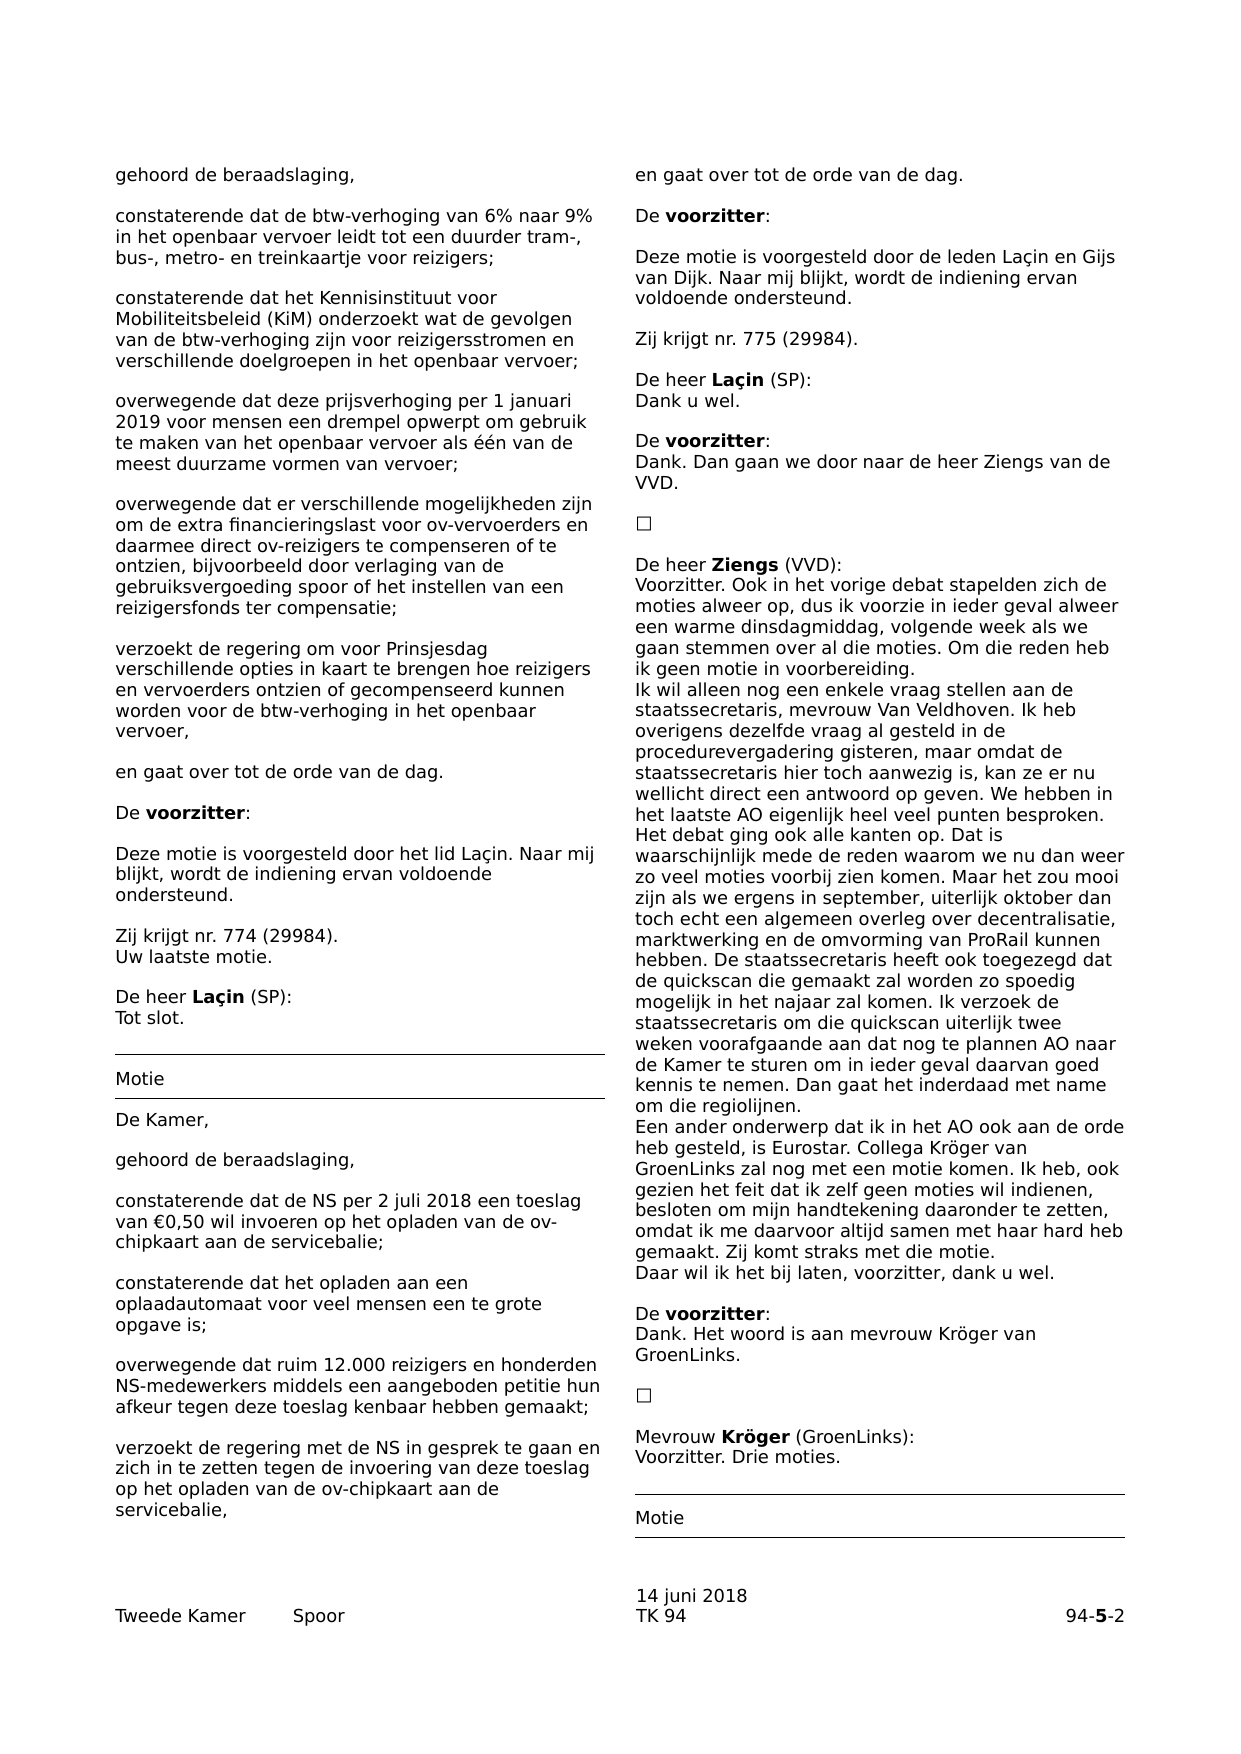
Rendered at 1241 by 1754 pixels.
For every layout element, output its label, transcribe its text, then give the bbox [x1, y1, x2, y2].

text Een ander onderwerp dat ik in het AO ook aan de orde heb gesteld, is Eurostar. Collega Kröger van GroenLinks zal nog met een motie komen. Ik heb, ook gezien het feit dat ik zelf geen moties wil indienen, besloten om mijn handtekening daaronder te zetten, omdat ik me daarvoor altijd samen met haar hard heb gemaakt. Zij komt straks met die motie. [635, 1117, 1125, 1263]
text De voorzitter: [635, 206, 1125, 227]
text Tot slot. [115, 1008, 605, 1029]
text overwegende dat deze prijsverhoging per 1 januari 2019 voor mensen een drempel opwerpt om gebruik te maken van het openbaar vervoer als één van de meest duurzame vormen van vervoer; [115, 391, 605, 474]
text constaterende dat het Kennisinstituut voor Mobiliteitsbeleid (KiM) onderzoekt wat de gevolgen van de btw-verhoging zijn voor reizigersstromen en verschillende doelgroepen in het openbaar vervoer; [115, 288, 605, 371]
text ⬜ [635, 514, 1125, 534]
text constaterende dat het opladen aan een oplaadautomaat voor veel mensen een te grote opgave is; [115, 1273, 605, 1335]
text en gaat over tot de orde van de dag. [115, 762, 605, 783]
text constaterende dat de btw-verhoging van 6% naar 9% in het openbaar vervoer leidt tot een duurder tram-, bus-, metro- en treinkaartje voor reizigers; [115, 206, 605, 268]
text en gaat over tot de orde van de dag. [635, 165, 1125, 186]
text Mevrouw Kröger (GroenLinks): [635, 1427, 1125, 1447]
text De voorzitter: [635, 431, 1125, 452]
text Dank u wel. [635, 390, 1125, 411]
text Deze motie is voorgesteld door de leden Laçin en Gijs van Dijk. Naar mij blijkt, wordt de indiening ervan voldoende ondersteund. [635, 247, 1125, 309]
text Uw laatste motie. [115, 946, 605, 967]
text gehoord de beraadslaging, [115, 165, 605, 186]
text Dank. Het woord is aan mevrouw Kröger van GroenLinks. [635, 1324, 1125, 1366]
text Ik wil alleen nog een enkele vraag stellen aan de staatssecretaris, mevrouw Van Veldhoven. Ik heb overigens dezelfde vraag al gesteld in de procedurevergadering gisteren, maar omdat de staatssecretaris hier toch aanwezig is, kan ze er nu wellicht direct een antwoord op geven. We hebben in het laatste AO eigenlijk heel veel punten besproken. Het debat ging ook alle kanten op. Dat is waarschijnlijk mede de reden waarom we nu dan weer zo veel moties voorbij zien komen. Maar het zou mooi zijn als we ergens in september, uiterlijk oktober dan toch echt een algemeen overleg over decentralisatie, marktwerking en de omvorming van ProRail kunnen hebben. De staatssecretaris heeft ook toegezegd dat de quickscan die gemaakt zal worden zo spoedig mogelijk in het najaar zal komen. Ik verzoek de staatssecretaris om die quickscan uiterlijk twee weken voorafgaande aan dat nog te plannen AO naar de Kamer te sturen om in ieder geval daarvan goed kennis te nemen. Dan gaat het inderdaad met name om die regiolijnen. [635, 679, 1125, 1117]
text Deze motie is voorgesteld door het lid Laçin. Naar mij blijkt, wordt de indiening ervan voldoende ondersteund. [115, 843, 605, 906]
text De Kamer, [115, 1109, 605, 1130]
text De heer Ziengs (VVD): [635, 554, 1125, 575]
text De heer Laçin (SP): [635, 370, 1125, 390]
text ⬜ [635, 1386, 1125, 1407]
text verzoekt de regering met de NS in gesprek te gaan en zich in te zetten tegen de invoering van deze toeslag op het opladen van de ov-chipkaart aan de servicebalie, [115, 1437, 605, 1520]
text Motie [115, 1069, 605, 1089]
text De voorzitter: [635, 1303, 1125, 1324]
text Voorzitter. Drie moties. [635, 1447, 1125, 1468]
text overwegende dat er verschillende mogelijkheden zijn om de extra financieringslast voor ov-vervoerders en daarmee direct ov-reizigers te compenseren of te ontzien, bijvoorbeeld door verlaging van de gebruiksvergoeding spoor of het instellen van een reizigersfonds ter compensatie; [115, 494, 605, 618]
text constaterende dat de NS per 2 juli 2018 een toeslag van €0,50 wil invoeren op het opladen van de ov-chipkaart aan de servicebalie; [115, 1191, 605, 1253]
text Zij krijgt nr. 775 (29984). [635, 329, 1125, 350]
text Dank. Dan gaan we door naar de heer Ziengs van de VVD. [635, 452, 1125, 494]
text De voorzitter: [115, 803, 605, 823]
text Voorzitter. Ook in het vorige debat stapelden zich de moties alweer op, dus ik voorzie in ieder geval alweer een warme dinsdagmiddag, volgende week als we gaan stemmen over al die moties. Om die reden heb ik geen motie in voorbereiding. [635, 575, 1125, 679]
text Zij krijgt nr. 774 (29984). [115, 926, 605, 946]
text Motie [635, 1508, 1125, 1529]
text gehoord de beraadslaging, [115, 1150, 605, 1171]
text De heer Laçin (SP): [115, 987, 605, 1008]
text Daar wil ik het bij laten, voorzitter, dank u wel. [635, 1263, 1125, 1283]
text overwegende dat ruim 12.000 reizigers en honderden NS-medewerkers middels een aangeboden petitie hun afkeur tegen deze toeslag kenbaar hebben gemaakt; [115, 1355, 605, 1417]
text verzoekt de regering om voor Prinsjesdag verschillende opties in kaart te brengen hoe reizigers en vervoerders ontzien of gecompenseerd kunnen worden voor de btw-verhoging in het openbaar vervoer, [115, 638, 605, 742]
